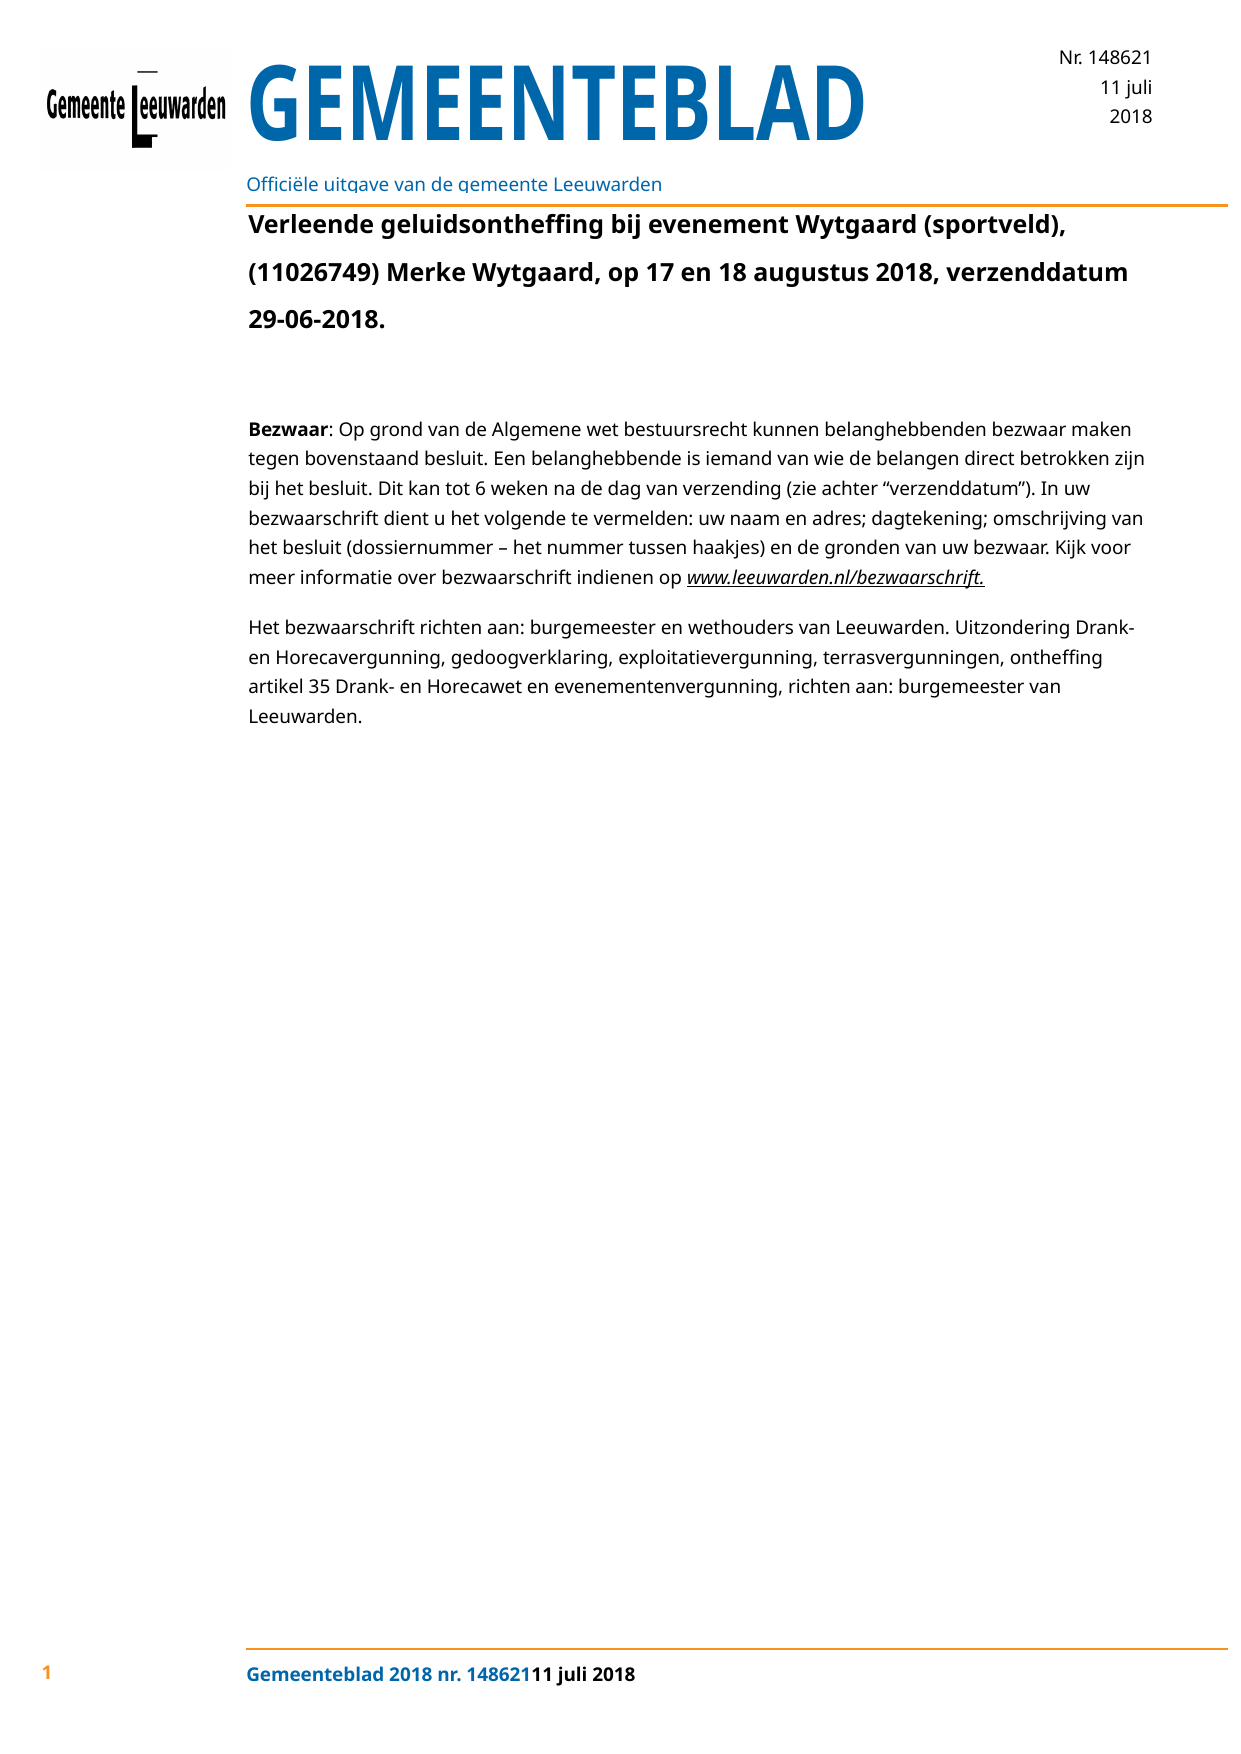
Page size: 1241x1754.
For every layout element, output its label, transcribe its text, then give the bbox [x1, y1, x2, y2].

text Verleende geluidsontheffing bij evenement Wytgaard (sportveld), (11026749) Merke Wytgaard, op 17 en 18 augustus 2018, verzenddatum 29-06-2018. [248, 207, 1152, 336]
picture [41, 47, 231, 172]
text Bezwaar: Op grond van de Algemene wet bestuursrecht kunnen belanghebbenden bezwaar maken tegen bovenstaand besluit. Een belanghebbende is iemand van wie de belangen direct betrokken zijn bij het besluit. Dit kan tot 6 weken na de dag van verzending (zie achter “verzenddatum”). In uw bezwaarschrift dient u het volgende te vermelden: uw naam en adres; dagtekening; omschrijving van het besluit (dossiernummer – het nummer tussen haakjes) en de gronden van uw bezwaar. Kijk voor meer informatie over bezwaarschrift indienen op www.leeuwarden.nl/bezwaarschrift. [248, 416, 1152, 589]
text Het bezwaarschrift richten aan: burgemeester en wethouders van Leeuwarden. Uitzondering Drank- en Horecavergunning, gedoogverklaring, exploitatievergunning, terrasvergunningen, ontheffing artikel 35 Drank- en Horecawet en evenementenvergunning, richten aan: burgemeester van Leeuwarden. [248, 614, 1152, 729]
